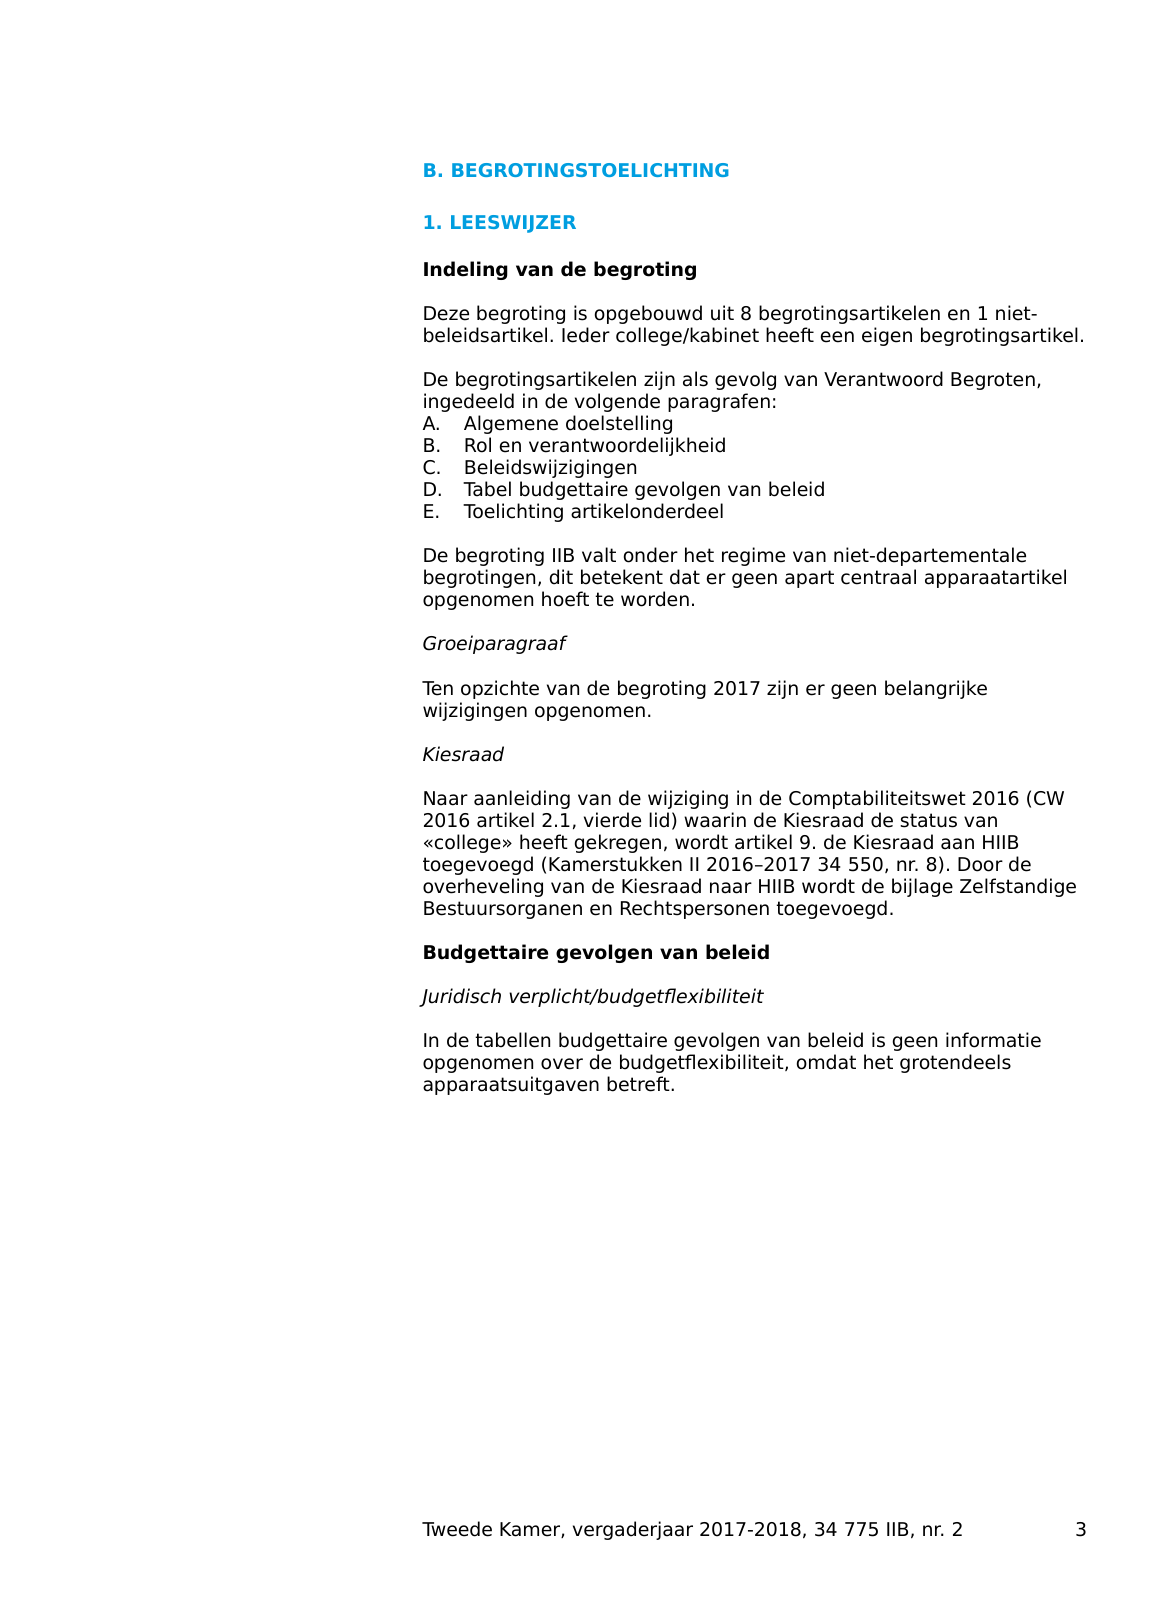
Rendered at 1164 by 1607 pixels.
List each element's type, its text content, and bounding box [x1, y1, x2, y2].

subtitle Kiesraad [422, 744, 1087, 766]
subtitle Juridisch verplicht/budgetflexibiliteit [422, 986, 1087, 1008]
text De begroting IIB valt onder het regime van niet-departementale begrotingen, dit betekent dat er geen apart centraal apparaatartikel opgenomen hoeft te worden. [422, 545, 1087, 611]
subtitle 1. LEESWIJZER [422, 212, 1087, 234]
subtitle Groeiparagraaf [422, 633, 1087, 655]
text In de tabellen budgettaire gevolgen van beleid is geen informatie opgenomen over de budgetflexibiliteit, omdat het grotendeels apparaatsuitgaven betreft. [422, 1030, 1087, 1096]
text Ten opzichte van de begroting 2017 zijn er geen belangrijke wijzigingen opgenomen. [422, 677, 1087, 721]
text De begrotingsartikelen zijn als gevolg van Verantwoord Begroten, ingedeeld in de volgende paragrafen: [422, 369, 1087, 413]
text Naar aanleiding van de wijziging in de Comptabiliteitswet 2016 (CW 2016 artikel 2.1, vierde lid) waarin de Kiesraad de status van «college» heeft gekregen, wordt artikel 9. de Kiesraad aan HIIB toegevoegd (Kamerstukken II 2016–2017 34 550, nr. 8). Door de overheveling van de Kiesraad naar HIIB wordt de bijlage Zelfstandige Bestuursorganen en Rechtspersonen toegevoegd. [422, 788, 1087, 920]
subtitle Budgettaire gevolgen van beleid [422, 942, 1087, 964]
text D. Tabel budgettaire gevolgen van beleid [422, 479, 1087, 501]
text Deze begroting is opgebouwd uit 8 begrotingsartikelen en 1 niet-beleidsartikel. Ieder college/kabinet heeft een eigen begrotingsartikel. [422, 303, 1087, 347]
text E. Toelichting artikelonderdeel [422, 501, 1087, 523]
subtitle B. BEGROTINGSTOELICHTING [422, 160, 1087, 182]
text C. Beleidswijzigingen [422, 457, 1087, 479]
text A. Algemene doelstelling [422, 413, 1087, 435]
text B. Rol en verantwoordelijkheid [422, 435, 1087, 457]
subtitle Indeling van de begroting [422, 259, 1087, 281]
